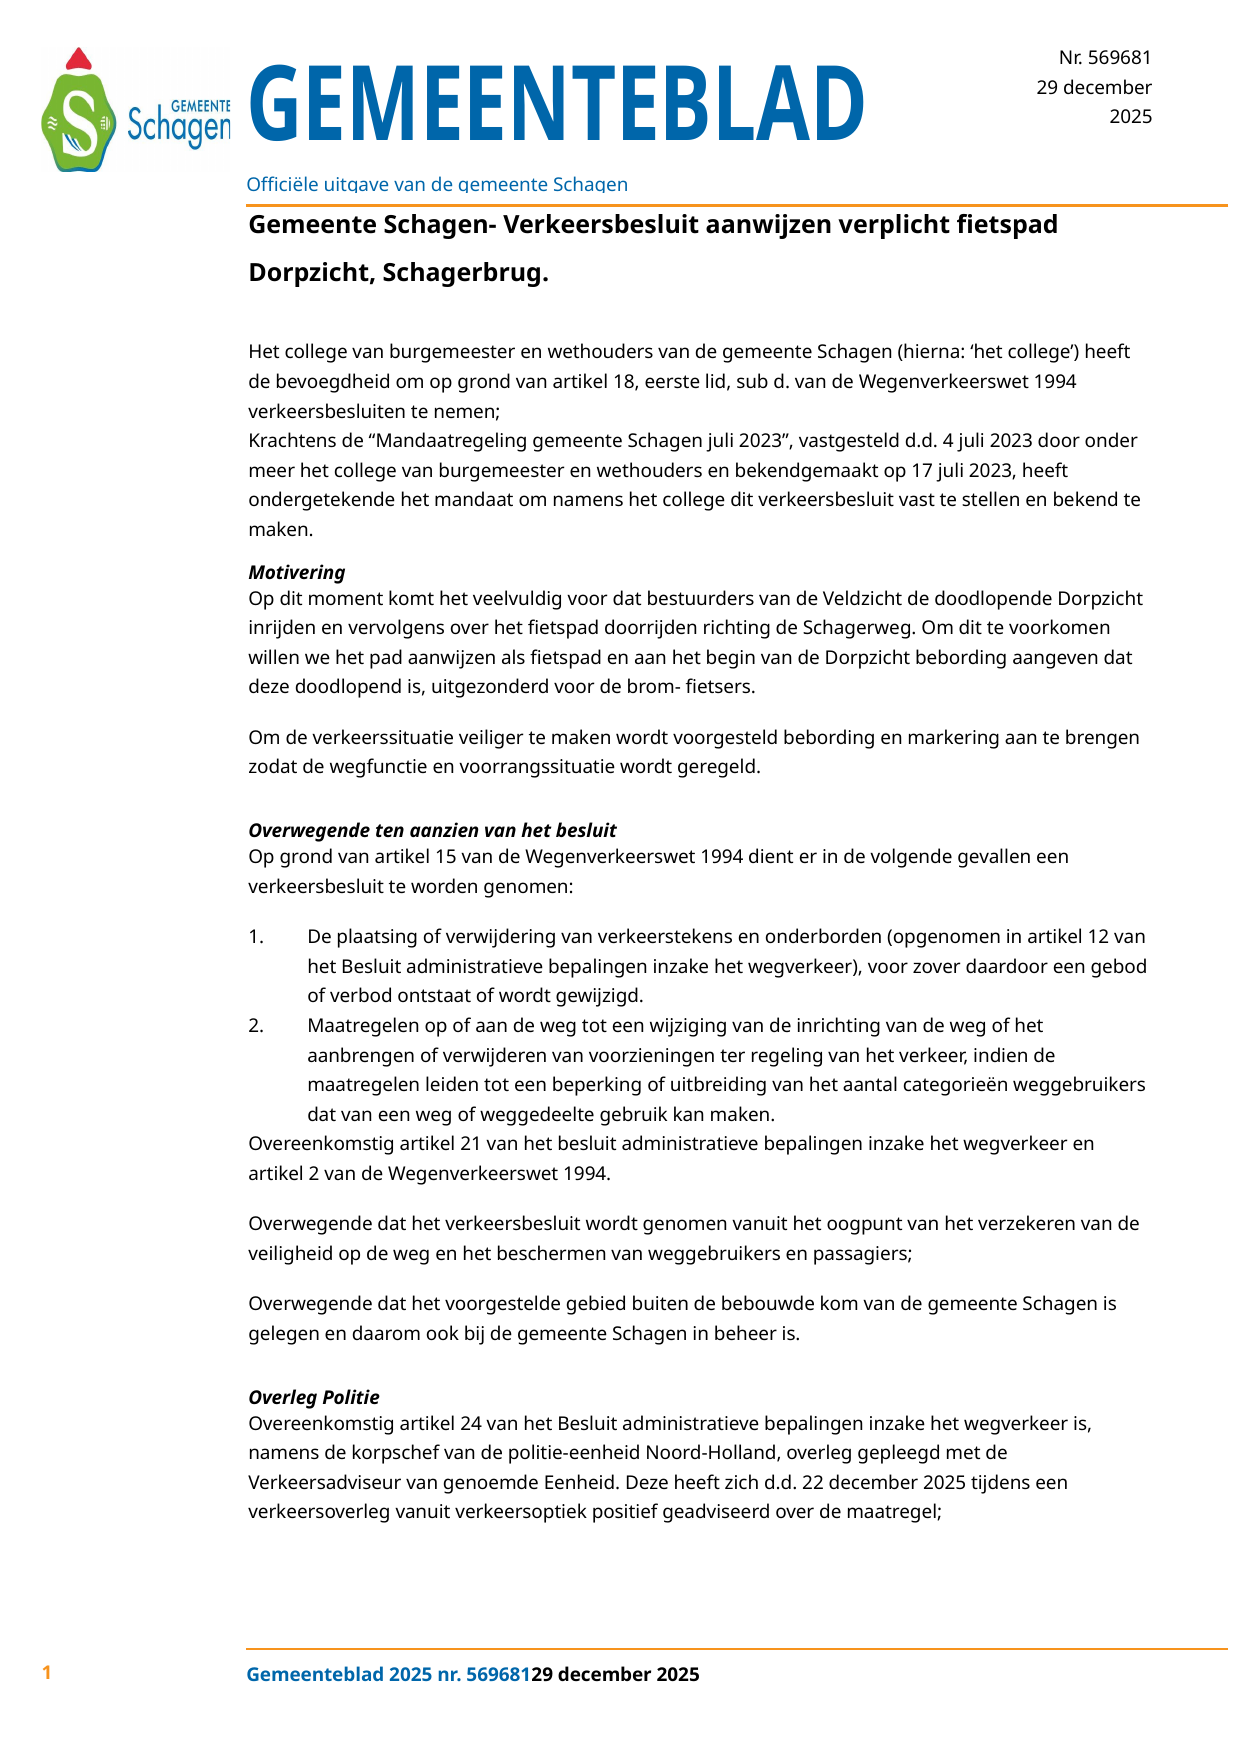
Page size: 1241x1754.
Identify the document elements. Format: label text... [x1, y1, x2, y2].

list De plaatsing of verwijdering van verkeerstekens en onderborden (opgenomen in artikel 12 van het Besluit administratieve bepalingen inzake het wegverkeer), voor zover daardoor een gebod of verbod ontstaat of wordt gewijzigd. [248, 923, 1152, 1008]
text Op dit moment komt het veelvuldig voor dat bestuurders van de Veldzicht de doodlopende Dorpzicht inrijden en vervolgens over het fietspad doorrijden richting de Schagerweg. Om dit te voorkomen willen we het pad aanwijzen als fietspad en aan het begin van de Dorpzicht bebording aangeven dat deze doodlopend is, uitgezonderd voor de brom- fietsers. [248, 585, 1152, 699]
text Overwegende dat het verkeersbesluit wordt genomen vanuit het oogpunt van het verzekeren van de veiligheid op de weg en het beschermen van weggebruikers en passagiers; [248, 1211, 1152, 1266]
text Overleg Politie [248, 1384, 1152, 1410]
text Om de verkeerssituatie veiliger te maken wordt voorgesteld bebording en markering aan te brengen zodat de wegfunctie en voorrangssituatie wordt geregeld. [248, 724, 1152, 779]
text Krachtens de “Mandaatregeling gemeente Schagen juli 2023”, vastgesteld d.d. 4 juli 2023 door onder meer het college van burgemeester en wethouders en bekendgemaakt op 17 juli 2023, heeft ondergetekende het mandaat om namens het college dit verkeersbesluit vast te stellen en bekend te maken. [248, 427, 1152, 542]
text Overeenkomstig artikel 21 van het besluit administratieve bepalingen inzake het wegverkeer en artikel 2 van de Wegenverkeerswet 1994. [248, 1131, 1152, 1186]
text Op grond van artikel 15 van de Wegenverkeerswet 1994 dient er in de volgende gevallen een verkeersbesluit te worden genomen: [248, 843, 1152, 899]
text Overwegende ten aanzien van het besluit [248, 818, 1152, 843]
text Gemeente Schagen- Verkeersbesluit aanwijzen verplicht fietspad Dorpzicht, Schagerbrug. [248, 207, 1152, 288]
picture [41, 47, 231, 172]
text Het college van burgemeester en wethouders van de gemeente Schagen (hierna: ‘het college’) heeft de bevoegdheid om op grond van artikel 18, eerste lid, sub d. van de Wegenverkeerswet 1994 verkeersbesluiten te nemen; [248, 339, 1152, 423]
text Overwegende dat het voorgestelde gebied buiten de bebouwde kom van de gemeente Schagen is gelegen en daarom ook bij de gemeente Schagen in beheer is. [248, 1291, 1152, 1346]
list Maatregelen op of aan de weg tot een wijziging van de inrichting van de weg of het aanbrengen of verwijderen van voorzieningen ter regeling van het verkeer, indien de maatregelen leiden tot een beperking of uitbreiding van het aantal categorieën weggebruikers dat van een weg of weggedeelte gebruik kan maken. [248, 1012, 1152, 1127]
text Motivering [248, 559, 1152, 585]
text Overeenkomstig artikel 24 van het Besluit administratieve bepalingen inzake het wegverkeer is, namens de korpschef van de politie-eenheid Noord-Holland, overleg gepleegd met de Verkeersadviseur van genoemde Eenheid. Deze heeft zich d.d. 22 december 2025 tijdens een verkeersoverleg vanuit verkeersoptiek positief geadviseerd over de maatregel; [248, 1410, 1152, 1524]
